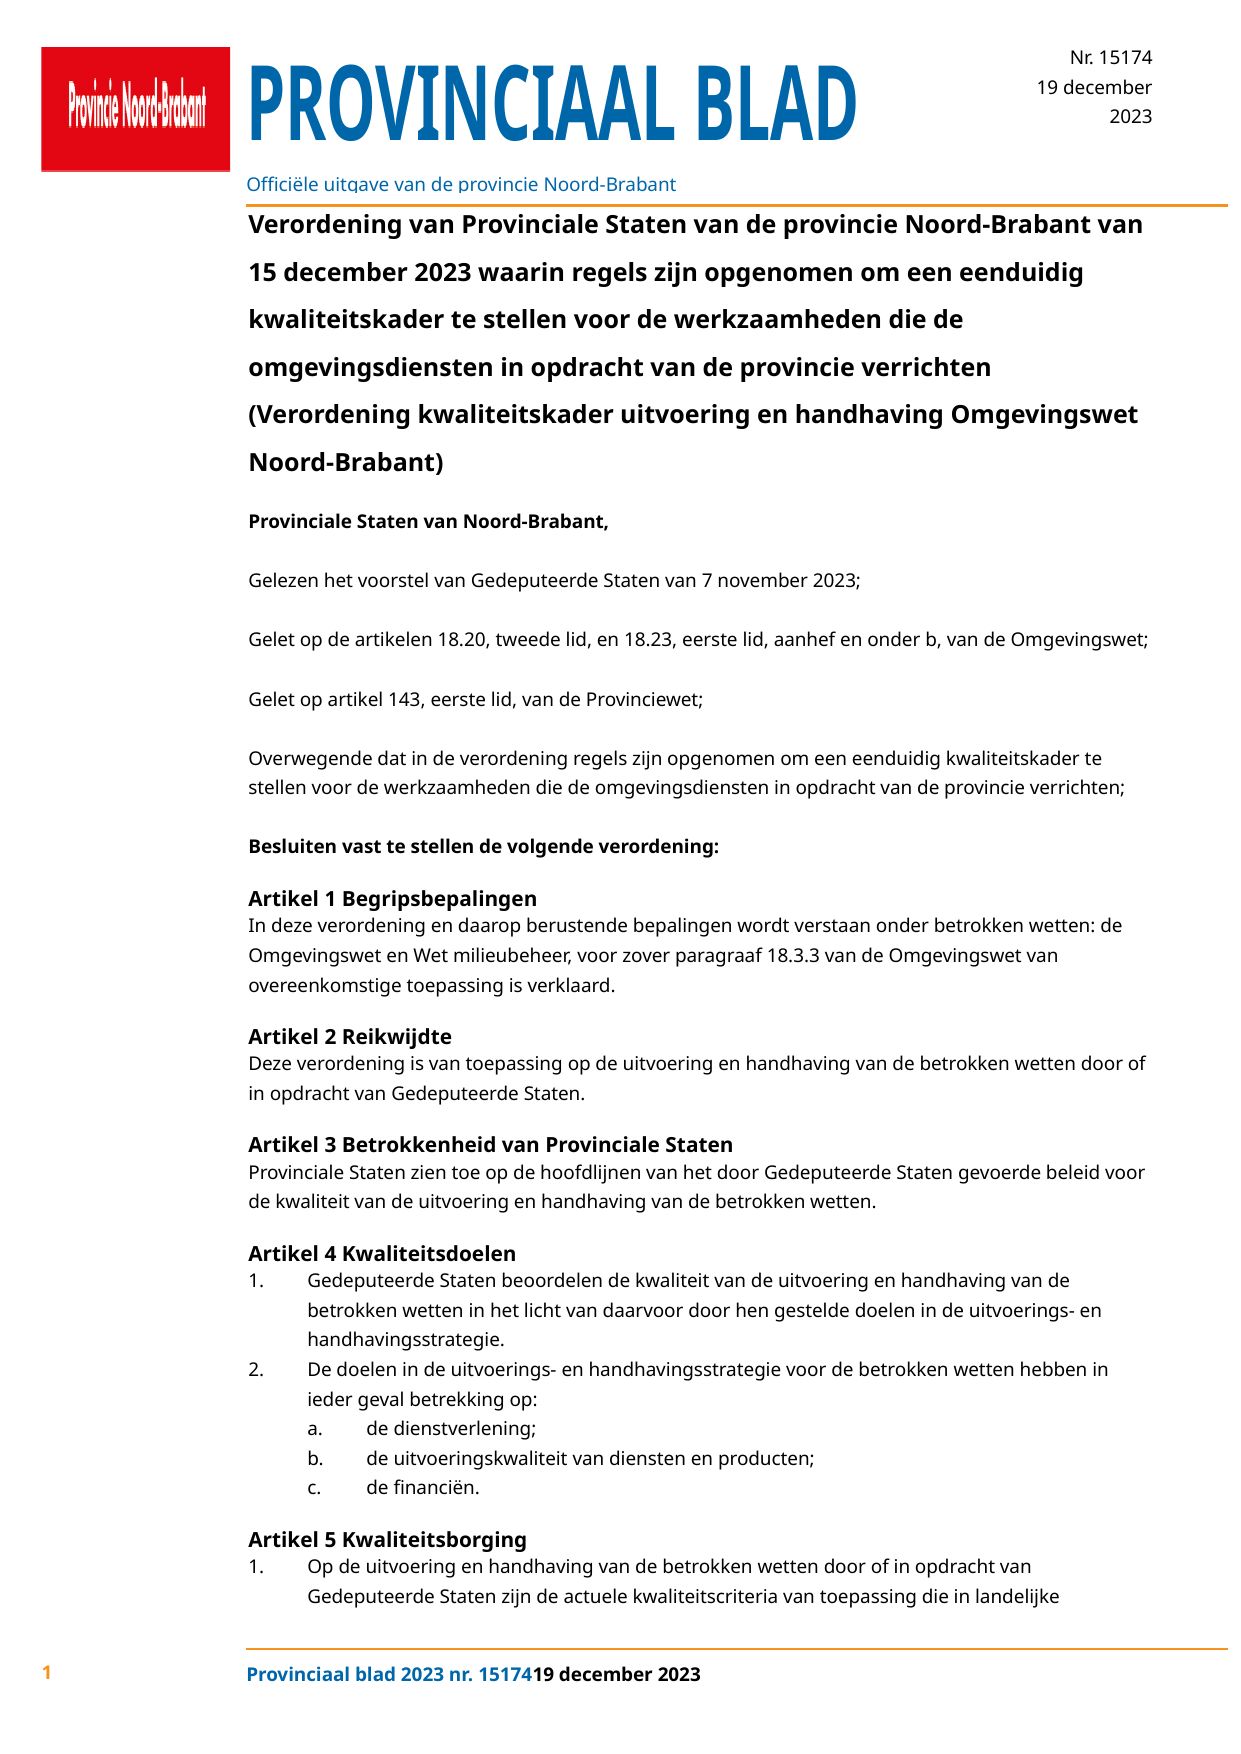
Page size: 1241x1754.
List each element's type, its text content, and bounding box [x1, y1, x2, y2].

text Artikel 5 Kwaliteitsborging [248, 1525, 1152, 1553]
text Verordening van Provinciale Staten van de provincie Noord-Brabant van 15 december 2023 waarin regels zijn opgenomen om een eenduidig kwaliteitskader te stellen voor de werkzaamheden die de omgevingsdiensten in opdracht van de provincie verrichten (Verordening kwaliteitskader uitvoering en handhaving Omgevingswet Noord-Brabant) [248, 207, 1152, 479]
text Provinciale Staten van Noord-Brabant, [248, 508, 1152, 534]
picture [41, 47, 231, 172]
text Gelet op de artikelen 18.20, tweede lid, en 18.23, eerste lid, aanhef en onder b, van de Omgevingswet; [248, 627, 1152, 652]
list de financiën. [307, 1474, 1152, 1500]
text Artikel 1 Begripsbepalingen [248, 884, 1152, 913]
text Artikel 2 Reikwijdte [248, 1022, 1152, 1051]
text Gelezen het voorstel van Gedeputeerde Staten van 7 november 2023; [248, 567, 1152, 593]
text Overwegende dat in de verordening regels zijn opgenomen om een eenduidig kwaliteitskader te stellen voor de werkzaamheden die de omgevingsdiensten in opdracht van de provincie verrichten; [248, 745, 1152, 800]
list de dienstverlening; [307, 1415, 1152, 1441]
text Besluiten vast te stellen de volgende verordening: [248, 834, 1152, 859]
text Gelet op artikel 143, eerste lid, van de Provinciewet; [248, 686, 1152, 712]
list Op de uitvoering en handhaving van de betrokken wetten door of in opdracht van Gedeputeerde Staten zijn de actuele kwaliteitscriteria van toepassing die in landelijke [248, 1553, 1152, 1609]
text Artikel 4 Kwaliteitsdoelen [248, 1239, 1152, 1267]
text Provinciale Staten zien toe op de hoofdlijnen van het door Gedeputeerde Staten gevoerde beleid voor de kwaliteit van de uitvoering en handhaving van de betrokken wetten. [248, 1159, 1152, 1214]
list Gedeputeerde Staten beoordelen de kwaliteit van de uitvoering en handhaving van de betrokken wetten in het licht van daarvoor door hen gestelde doelen in de uitvoerings- en handhavingsstrategie. [248, 1267, 1152, 1352]
text In deze verordening en daarop berustende bepalingen wordt verstaan onder betrokken wetten: de Omgevingswet en Wet milieubeheer, voor zover paragraaf 18.3.3 van de Omgevingswet van overeenkomstige toepassing is verklaard. [248, 913, 1152, 997]
list de uitvoeringskwaliteit van diensten en producten; [307, 1445, 1152, 1471]
text Deze verordening is van toepassing op de uitvoering en handhaving van de betrokken wetten door of in opdracht van Gedeputeerde Staten. [248, 1051, 1152, 1106]
text Artikel 3 Betrokkenheid van Provinciale Staten [248, 1131, 1152, 1159]
list De doelen in de uitvoerings- en handhavingsstrategie voor de betrokken wetten hebben in ieder geval betrekking op: [248, 1356, 1152, 1412]
